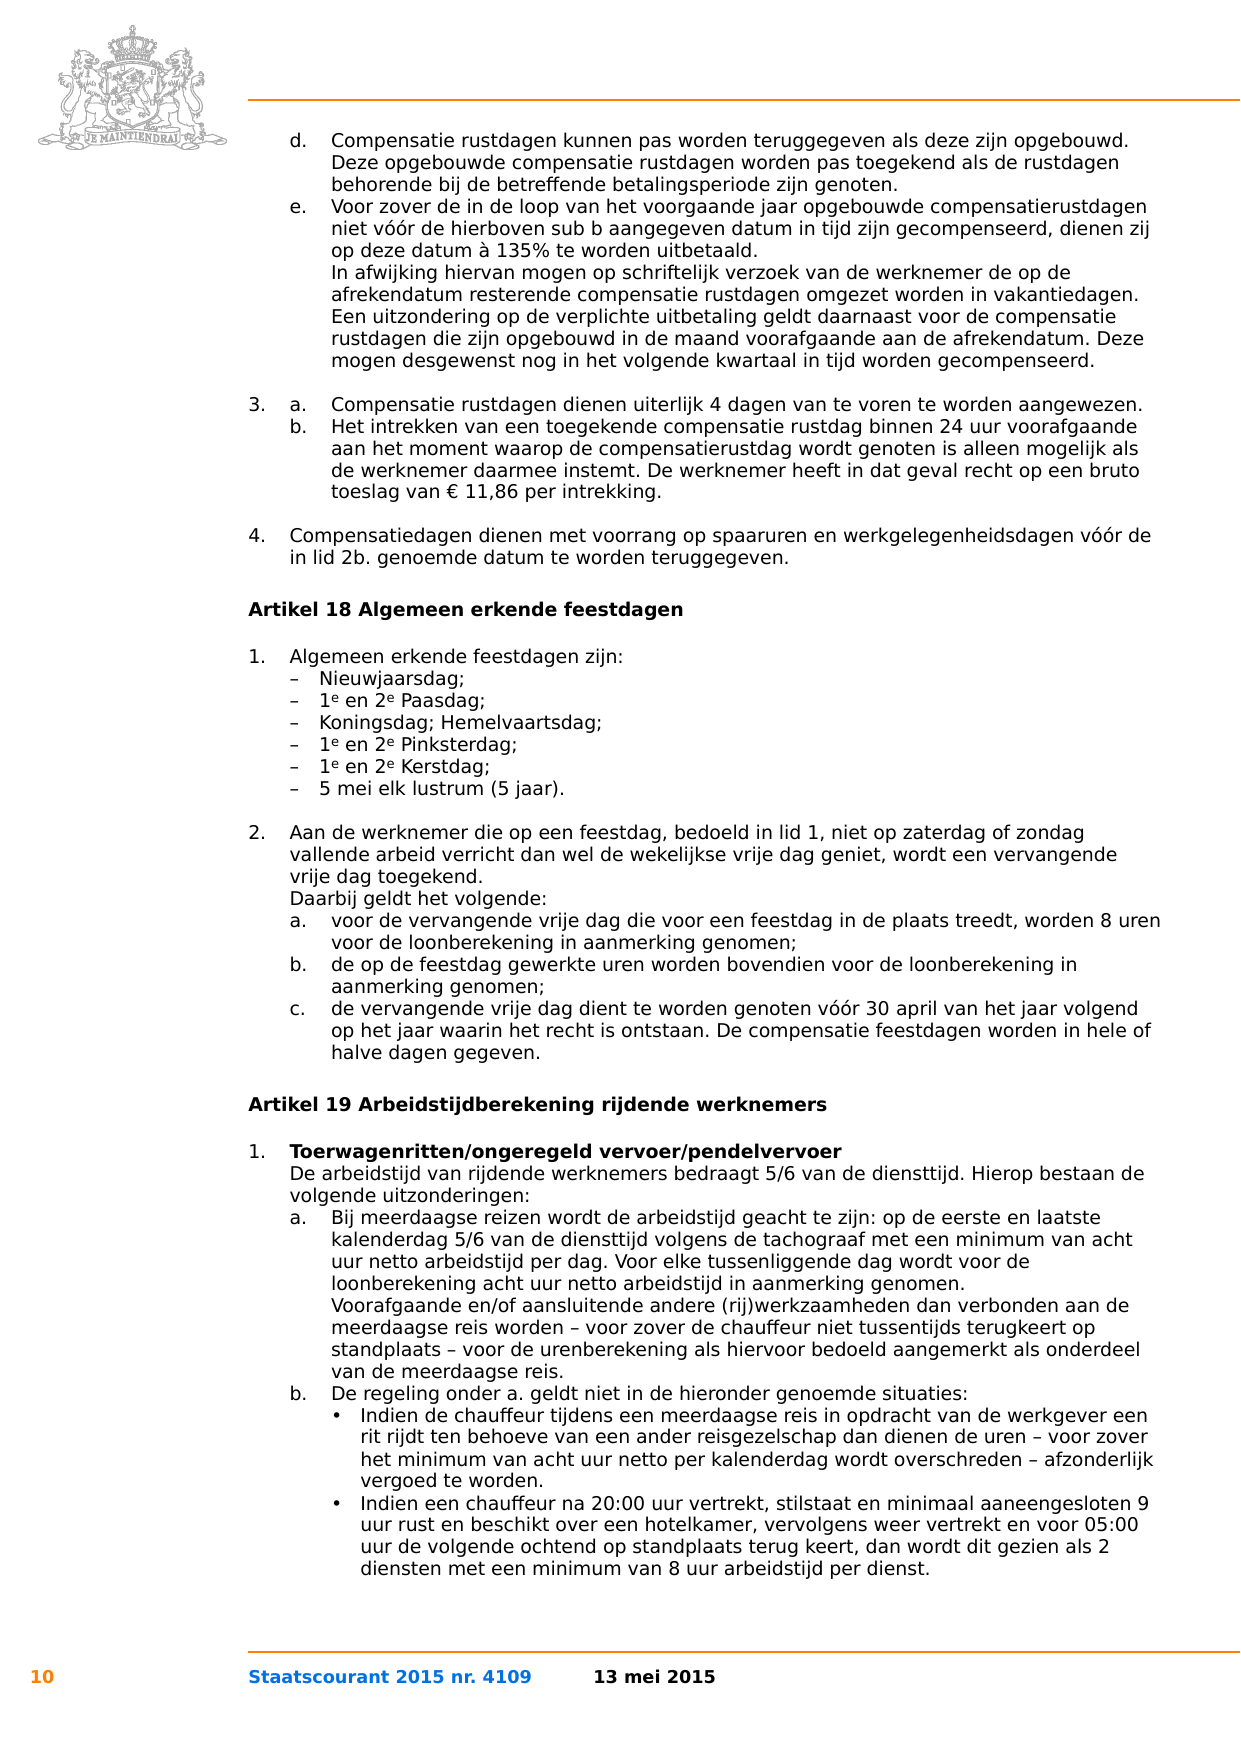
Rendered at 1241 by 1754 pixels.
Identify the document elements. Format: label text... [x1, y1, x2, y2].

text b. de op de feestdag gewerkte uren worden bovendien voor de loonberekening in aanmerking genomen; [289, 954, 1163, 998]
text c. de vervangende vrije dag dient te worden genoten vóór 30 april van het jaar volgend op het jaar waarin het recht is ontstaan. De compensatie feestdagen worden in hele of halve dagen gegeven. [289, 998, 1163, 1064]
text 1. Algemeen erkende feestdagen zijn: [248, 646, 1163, 668]
text 2. Aan de werknemer die op een feestdag, bedoeld in lid 1, niet op zaterdag of zondag vallende arbeid verricht dan wel de wekelijkse vrije dag geniet, wordt een vervangende vrije dag toegekend. [248, 822, 1163, 888]
text e. Voor zover de in de loop van het voorgaande jaar opgebouwde compensatierustdagen niet vóór de hierboven sub b aangegeven datum in tijd zijn gecompenseerd, dienen zij op deze datum à 135% te worden uitbetaald. [289, 196, 1163, 262]
text Een uitzondering op de verplichte uitbetaling geldt daarnaast voor de compensatie rustdagen die zijn opgebouwd in de maand voorafgaande aan de afrekendatum. Deze mogen desgewenst nog in het volgende kwartaal in tijd worden gecompenseerd. [331, 306, 1163, 372]
text 4. Compensatiedagen dienen met voorrang op spaaruren en werkgelegenheidsdagen vóór de in lid 2b. genoemde datum te worden teruggegeven. [248, 525, 1163, 569]
text 1. Toerwagenritten/ongeregeld vervoer/pendelvervoer [248, 1141, 1163, 1163]
text – 1e en 2e Paasdag; [289, 690, 1163, 712]
text b. Het intrekken van een toegekende compensatie rustdag binnen 24 uur voorafgaande aan het moment waarop de compensatierustdag wordt genoten is alleen mogelijk als de werknemer daarmee instemt. De werknemer heeft in dat geval recht op een bruto toeslag van € 11,86 per intrekking. [289, 416, 1163, 503]
subtitle Artikel 19 Arbeidstijdberekening rijdende werknemers [248, 1094, 1163, 1116]
picture [38, 25, 227, 150]
text – Koningsdag; Hemelvaartsdag; [289, 712, 1163, 734]
text d. Compensatie rustdagen kunnen pas worden teruggegeven als deze zijn opgebouwd. Deze opgebouwde compensatie rustdagen worden pas toegekend als de rustdagen behorende bij de betreffende betalingsperiode zijn genoten. [289, 130, 1163, 196]
text – 1e en 2e Pinksterdag; [289, 734, 1163, 756]
text b. De regeling onder a. geldt niet in de hieronder genoemde situaties: [289, 1382, 1163, 1404]
text • Indien de chauffeur tijdens een meerdaagse reis in opdracht van de werkgever een rit rijdt ten behoeve van een ander reisgezelschap dan dienen de uren – voor zover het minimum van acht uur netto per kalenderdag wordt overschreden – afzonderlijk vergoed te worden. [331, 1404, 1163, 1492]
text Daarbij geldt het volgende: [289, 888, 1163, 910]
text 3. a. Compensatie rustdagen dienen uiterlijk 4 dagen van te voren te worden aangewezen. [248, 393, 1163, 416]
text De arbeidstijd van rijdende werknemers bedraagt 5/6 van de diensttijd. Hierop bestaan de volgende uitzonderingen: [289, 1163, 1163, 1207]
text In afwijking hiervan mogen op schriftelijk verzoek van de werknemer de op de afrekendatum resterende compensatie rustdagen omgezet worden in vakantiedagen. [331, 262, 1163, 306]
subtitle Artikel 18 Algemeen erkende feestdagen [248, 599, 1163, 621]
text – Nieuwjaarsdag; [289, 668, 1163, 690]
text – 5 mei elk lustrum (5 jaar). [289, 778, 1163, 800]
text a. Bij meerdaagse reizen wordt de arbeidstijd geacht te zijn: op de eerste en laatste kalenderdag 5/6 van de diensttijd volgens de tachograaf met een minimum van acht uur netto arbeidstijd per dag. Voor elke tussenliggende dag wordt voor de loonberekening acht uur netto arbeidstijd in aanmerking genomen. [289, 1207, 1163, 1294]
text a. voor de vervangende vrije dag die voor een feestdag in de plaats treedt, worden 8 uren voor de loonberekening in aanmerking genomen; [289, 910, 1163, 954]
text – 1e en 2e Kerstdag; [289, 756, 1163, 778]
text Voorafgaande en/of aansluitende andere (rij)werkzaamheden dan verbonden aan de meerdaagse reis worden – voor zover de chauffeur niet tussentijds terugkeert op standplaats – voor de urenberekening als hiervoor bedoeld aangemerkt als onderdeel van de meerdaagse reis. [331, 1294, 1163, 1382]
text • Indien een chauffeur na 20:00 uur vertrekt, stilstaat en minimaal aaneengesloten 9 uur rust en beschikt over een hotelkamer, vervolgens weer vertrekt en voor 05:00 uur de volgende ochtend op standplaats terug keert, dan wordt dit gezien als 2 diensten met een minimum van 8 uur arbeidstijd per dienst. [331, 1492, 1163, 1580]
